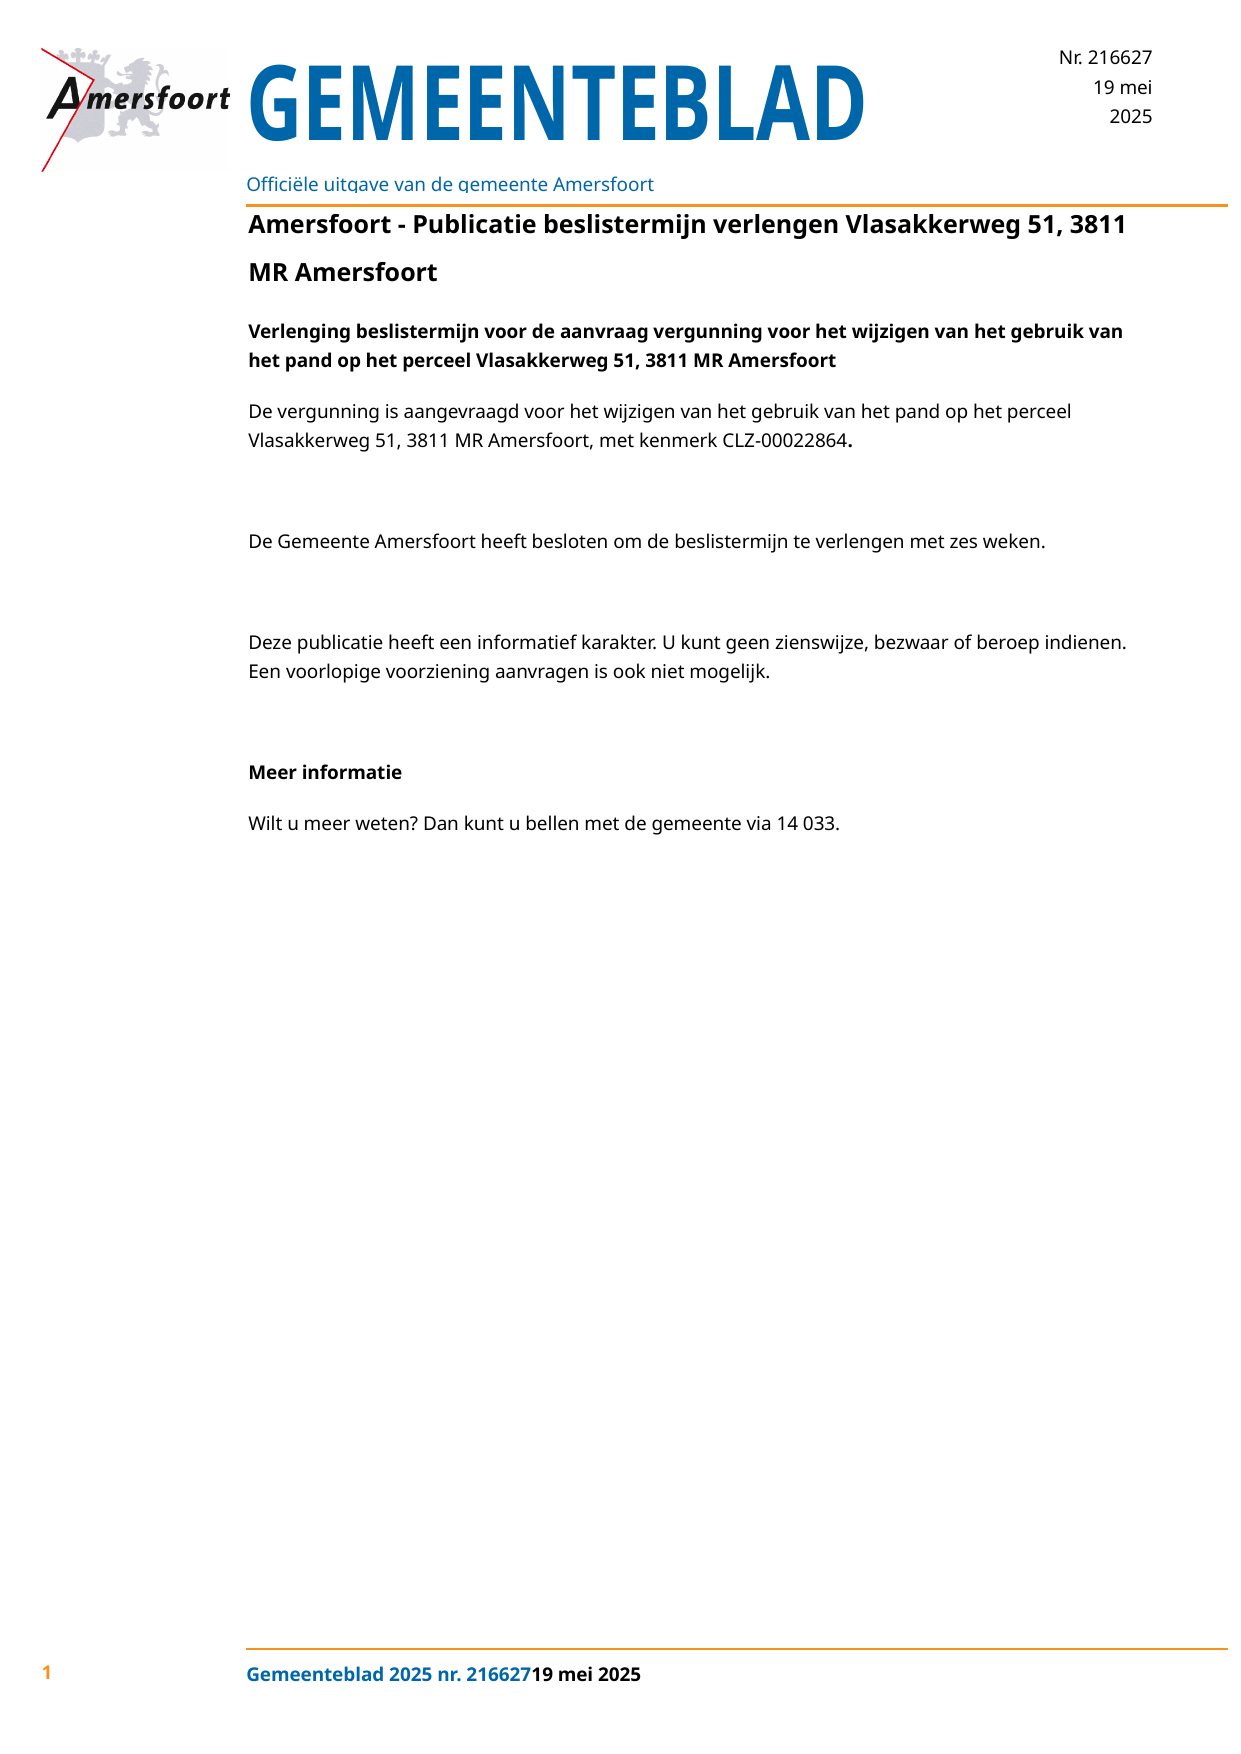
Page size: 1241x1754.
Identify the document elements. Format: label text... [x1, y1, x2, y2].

text Wilt u meer weten? Dan kunt u bellen met de gemeente via 14 033. [248, 810, 1152, 836]
text Amersfoort - Publicatie beslistermijn verlengen Vlasakkerweg 51, 3811 MR Amersfoort [248, 207, 1152, 288]
picture [41, 47, 231, 172]
text Verlenging beslistermijn voor de aanvraag vergunning voor het wijzigen van het gebruik van het pand op het perceel Vlasakkerweg 51, 3811 MR Amersfoort [248, 318, 1152, 373]
text Meer informatie [248, 759, 1152, 785]
text De vergunning is aangevraagd voor het wijzigen van het gebruik van het pand op het perceel Vlasakkerweg 51, 3811 MR Amersfoort, met kenmerk CLZ-00022864. [248, 398, 1152, 453]
text Deze publicatie heeft een informatief karakter. U kunt geen zienswijze, bezwaar of beroep indienen. Een voorlopige voorziening aanvragen is ook niet mogelijk. [248, 629, 1152, 684]
text De Gemeente Amersfoort heeft besloten om de beslistermijn te verlengen met zes weken. [248, 528, 1152, 554]
